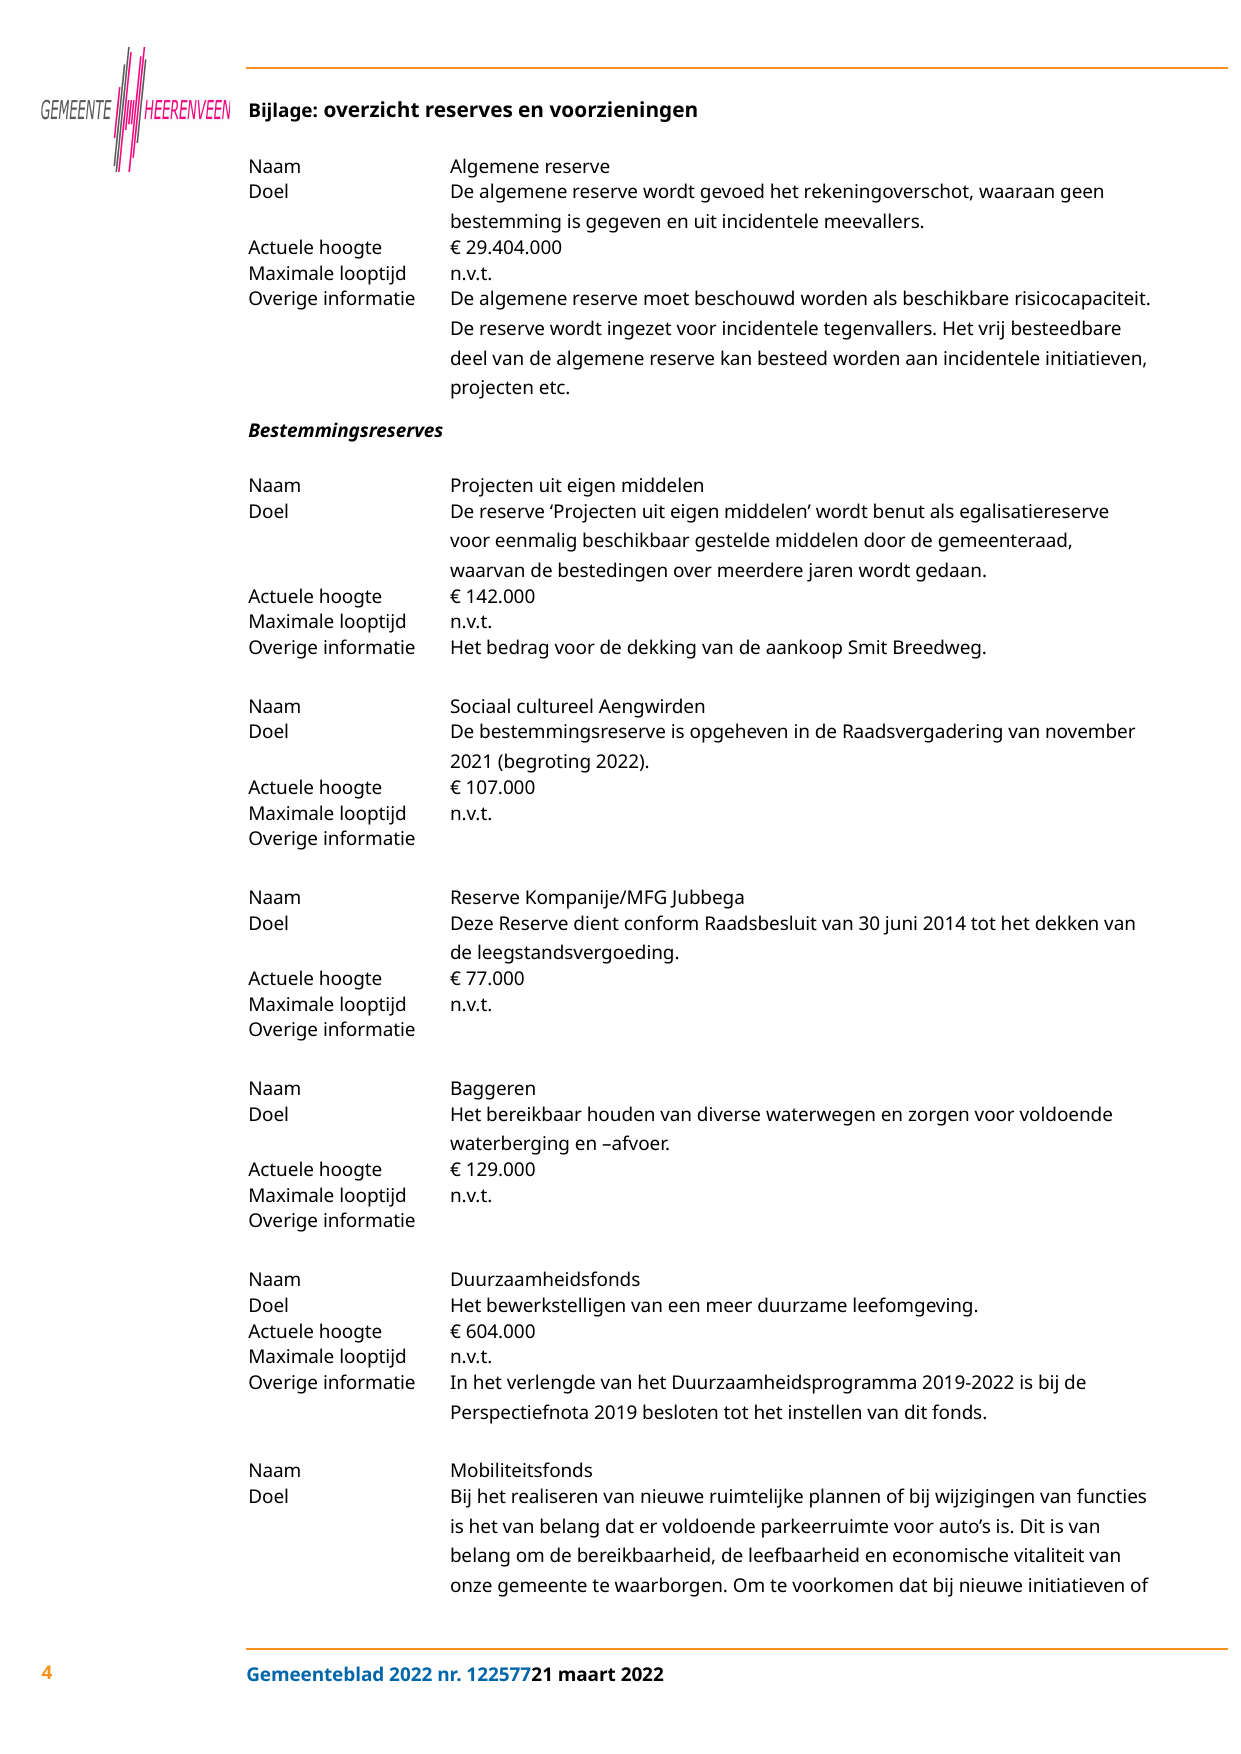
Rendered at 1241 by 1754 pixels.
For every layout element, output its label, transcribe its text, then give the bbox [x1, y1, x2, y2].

table_cell Maximale looptijd [248, 1182, 450, 1208]
table_header Sociaal cultureel Aengwirden [450, 693, 1152, 719]
table_cell € 129.000 [450, 1156, 1152, 1182]
table_cell € 604.000 [450, 1318, 1152, 1343]
table_cell Actuele hoogte [248, 1156, 450, 1182]
text Bijlage: overzicht reserves en voorzieningen [248, 95, 1152, 123]
table_header Algemene reserve [450, 153, 1152, 179]
table_cell De bestemmingsreserve is opgeheven in de Raadsvergadering van november 2021 (begroting 2022). [450, 719, 1152, 774]
table_cell Doel [248, 498, 450, 583]
table_cell € 29.404.000 [450, 234, 1152, 260]
table_cell Overige informatie [248, 286, 450, 400]
table_header Naam [248, 884, 450, 910]
table_cell Maximale looptijd [248, 609, 450, 634]
table_cell [450, 1017, 1152, 1042]
table_cell Actuele hoogte [248, 965, 450, 991]
table_cell Overige informatie [248, 1369, 450, 1424]
table_cell Actuele hoogte [248, 583, 450, 608]
table_cell [450, 825, 1152, 851]
table_cell Maximale looptijd [248, 800, 450, 825]
table_header Reserve Kompanije/MFG Jubbega [450, 884, 1152, 910]
table_header Duurzaamheidsfonds [450, 1266, 1152, 1292]
table_cell n.v.t. [450, 1182, 1152, 1208]
table_cell € 142.000 [450, 583, 1152, 608]
table_cell Doel [248, 1483, 450, 1598]
table_header Baggeren [450, 1075, 1152, 1101]
table_cell Bij het realiseren van nieuwe ruimtelijke plannen of bij wijzigingen van functies is het van belang dat er voldoende parkeerruimte voor auto’s is. Dit is van belang om de bereikbaarheid, de leefbaarheid en economische vitaliteit van onze gemeente te waarborgen. Om te voorkomen dat bij nieuwe initiatieven of [450, 1483, 1152, 1598]
table_cell Doel [248, 910, 450, 965]
table_cell n.v.t. [450, 1344, 1152, 1369]
table_header Naam [248, 472, 450, 498]
table_cell Overige informatie [248, 1017, 450, 1042]
text Bestemmingsreserves [248, 417, 1152, 442]
table_cell De algemene reserve wordt gevoed het rekeningoverschot, waaraan geen bestemming is gegeven en uit incidentele meevallers. [450, 179, 1152, 234]
table_header Naam [248, 1075, 450, 1101]
table_cell n.v.t. [450, 260, 1152, 286]
table_cell Doel [248, 1101, 450, 1156]
table_cell De algemene reserve moet beschouwd worden als beschikbare risicocapaciteit. De reserve wordt ingezet voor incidentele tegenvallers. Het vrij besteedbare deel van de algemene reserve kan besteed worden aan incidentele initiatieven, projecten etc. [450, 286, 1152, 400]
table_header Naam [248, 1458, 450, 1483]
table_cell Het bereikbaar houden van diverse waterwegen en zorgen voor voldoende waterberging en –afvoer. [450, 1101, 1152, 1156]
table_cell In het verlengde van het Duurzaamheidsprogramma 2019-2022 is bij de Perspectiefnota 2019 besloten tot het instellen van dit fonds. [450, 1369, 1152, 1424]
table_cell € 107.000 [450, 774, 1152, 800]
table_cell Het bedrag voor de dekking van de aankoop Smit Breedweg. [450, 634, 1152, 660]
table_header Naam [248, 693, 450, 719]
table_cell Doel [248, 179, 450, 234]
table_cell Actuele hoogte [248, 774, 450, 800]
table_cell Doel [248, 719, 450, 774]
table_header Mobiliteitsfonds [450, 1458, 1152, 1483]
table_header Projecten uit eigen middelen [450, 472, 1152, 498]
table_cell Deze Reserve dient conform Raadsbesluit van 30 juni 2014 tot het dekken van de leegstandsvergoeding. [450, 910, 1152, 965]
table_cell [450, 1208, 1152, 1233]
table_cell Maximale looptijd [248, 991, 450, 1017]
table_cell Het bewerkstelligen van een meer duurzame leefomgeving. [450, 1292, 1152, 1318]
table_cell Actuele hoogte [248, 234, 450, 260]
table_cell Overige informatie [248, 1208, 450, 1233]
table_cell Actuele hoogte [248, 1318, 450, 1343]
table_cell Overige informatie [248, 634, 450, 660]
table_cell Maximale looptijd [248, 260, 450, 286]
table_cell € 77.000 [450, 965, 1152, 991]
picture [41, 47, 231, 172]
table_cell Maximale looptijd [248, 1344, 450, 1369]
table_header Naam [248, 153, 450, 179]
table_cell n.v.t. [450, 991, 1152, 1017]
table_cell n.v.t. [450, 609, 1152, 634]
table_header Naam [248, 1266, 450, 1292]
table_cell De reserve ‘Projecten uit eigen middelen’ wordt benut als egalisatiereserve voor eenmalig beschikbaar gestelde middelen door de gemeenteraad, waarvan de bestedingen over meerdere jaren wordt gedaan. [450, 498, 1152, 583]
table_cell Overige informatie [248, 825, 450, 851]
table_cell Doel [248, 1292, 450, 1318]
table_cell n.v.t. [450, 800, 1152, 825]
